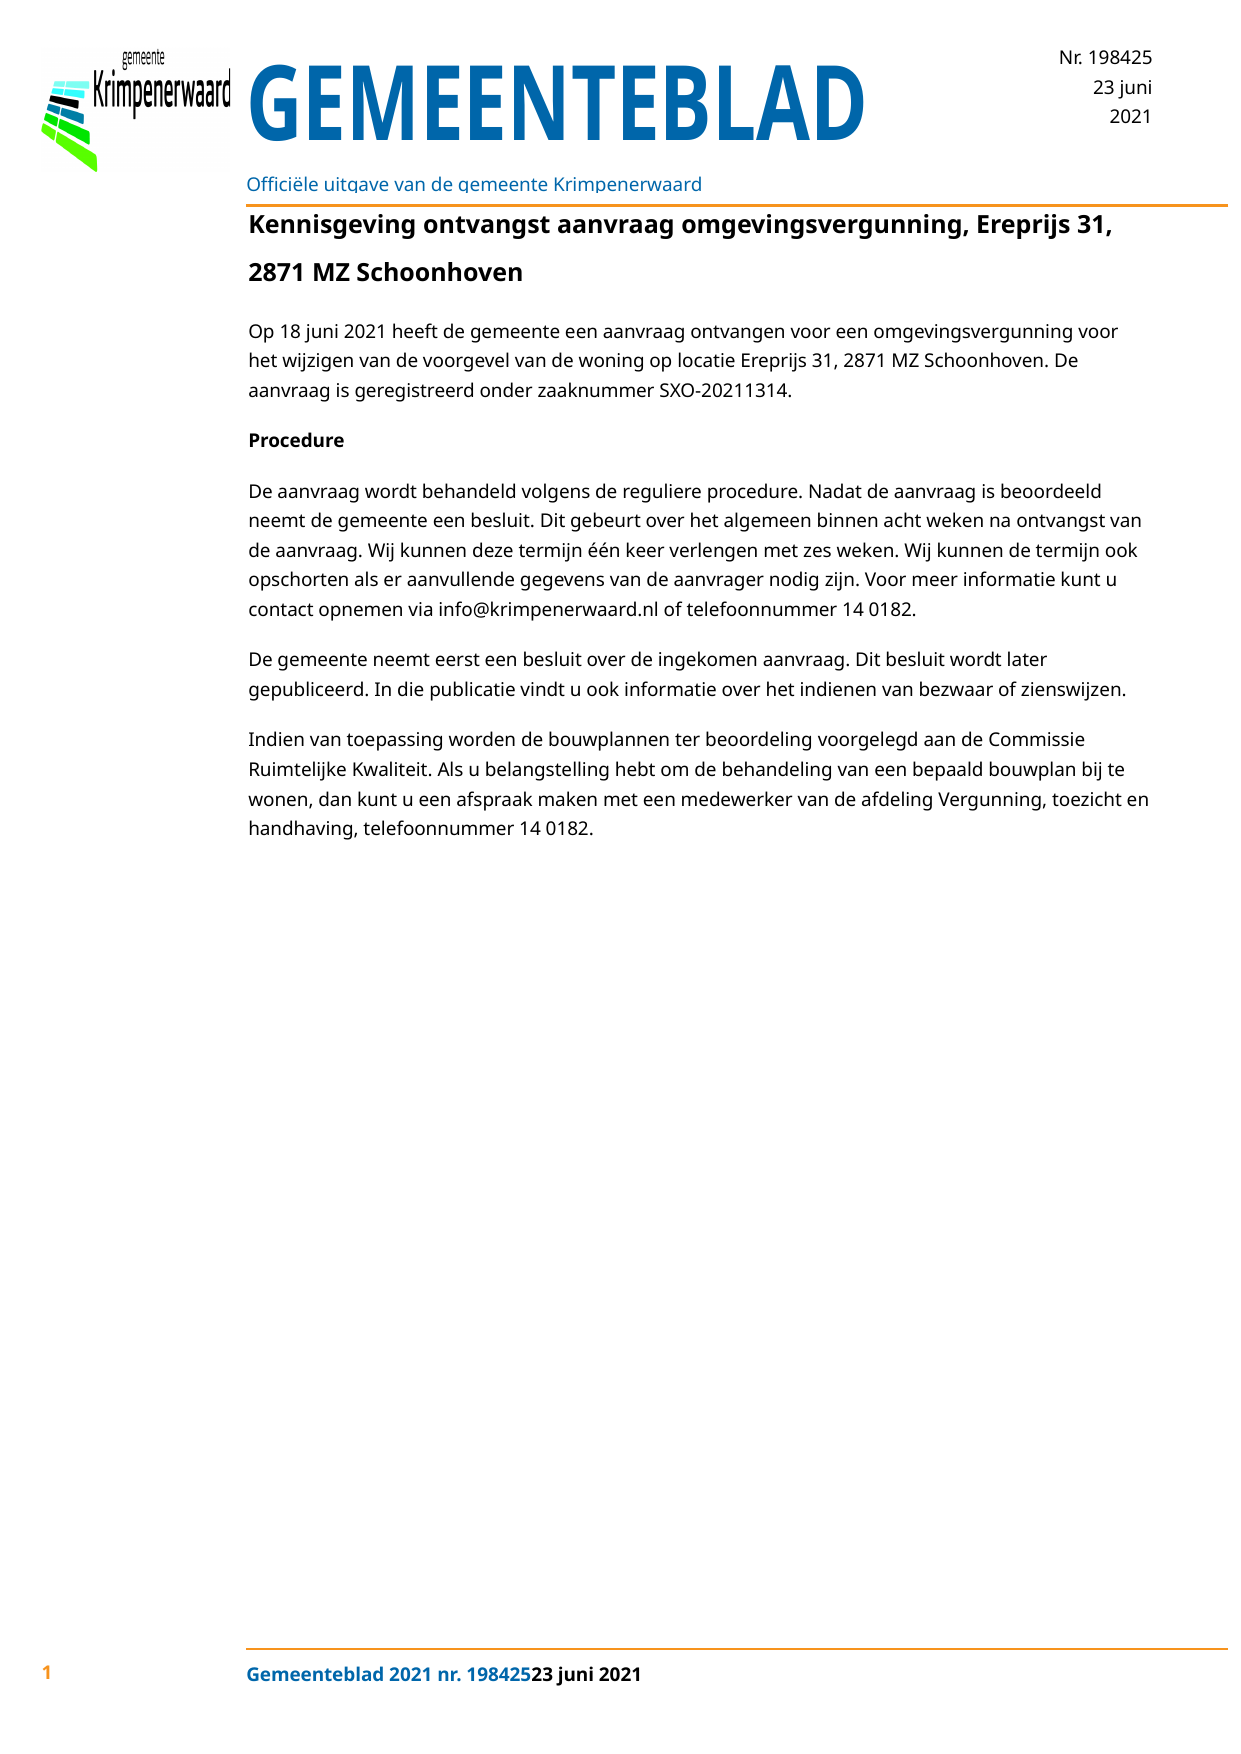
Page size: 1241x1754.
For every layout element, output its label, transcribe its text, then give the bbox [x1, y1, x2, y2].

text Op 18 juni 2021 heeft de gemeente een aanvraag ontvangen voor een omgevingsvergunning voor het wijzigen van de voorgevel van de woning op locatie Ereprijs 31, 2871 MZ Schoonhoven. De aanvraag is geregistreerd onder zaaknummer SXO-20211314. [248, 318, 1152, 403]
text Kennisgeving ontvangst aanvraag omgevingsvergunning, Ereprijs 31, 2871 MZ Schoonhoven [248, 207, 1152, 288]
text De aanvraag wordt behandeld volgens de reguliere procedure. Nadat de aanvraag is beoordeeld neemt de gemeente een besluit. Dit gebeurt over het algemeen binnen acht weken na ontvangst van de aanvraag. Wij kunnen deze termijn één keer verlengen met zes weken. Wij kunnen de termijn ook opschorten als er aanvullende gegevens van de aanvrager nodig zijn. Voor meer informatie kunt u contact opnemen via info@krimpenerwaard.nl of telefoonnummer 14 0182. [248, 478, 1152, 622]
text Procedure [248, 427, 1152, 453]
text De gemeente neemt eerst een besluit over de ingekomen aanvraag. Dit besluit wordt later gepubliceerd. In die publicatie vindt u ook informatie over het indienen van bezwaar of zienswijzen. [248, 647, 1152, 702]
text Indien van toepassing worden de bouwplannen ter beoordeling voorgelegd aan de Commissie Ruimtelijke Kwaliteit. Als u belangstelling hebt om de behandeling van een bepaald bouwplan bij te wonen, dan kunt u een afspraak maken met een medewerker van de afdeling Vergunning, toezicht en handhaving, telefoonnummer 14 0182. [248, 727, 1152, 841]
picture [41, 47, 231, 172]
